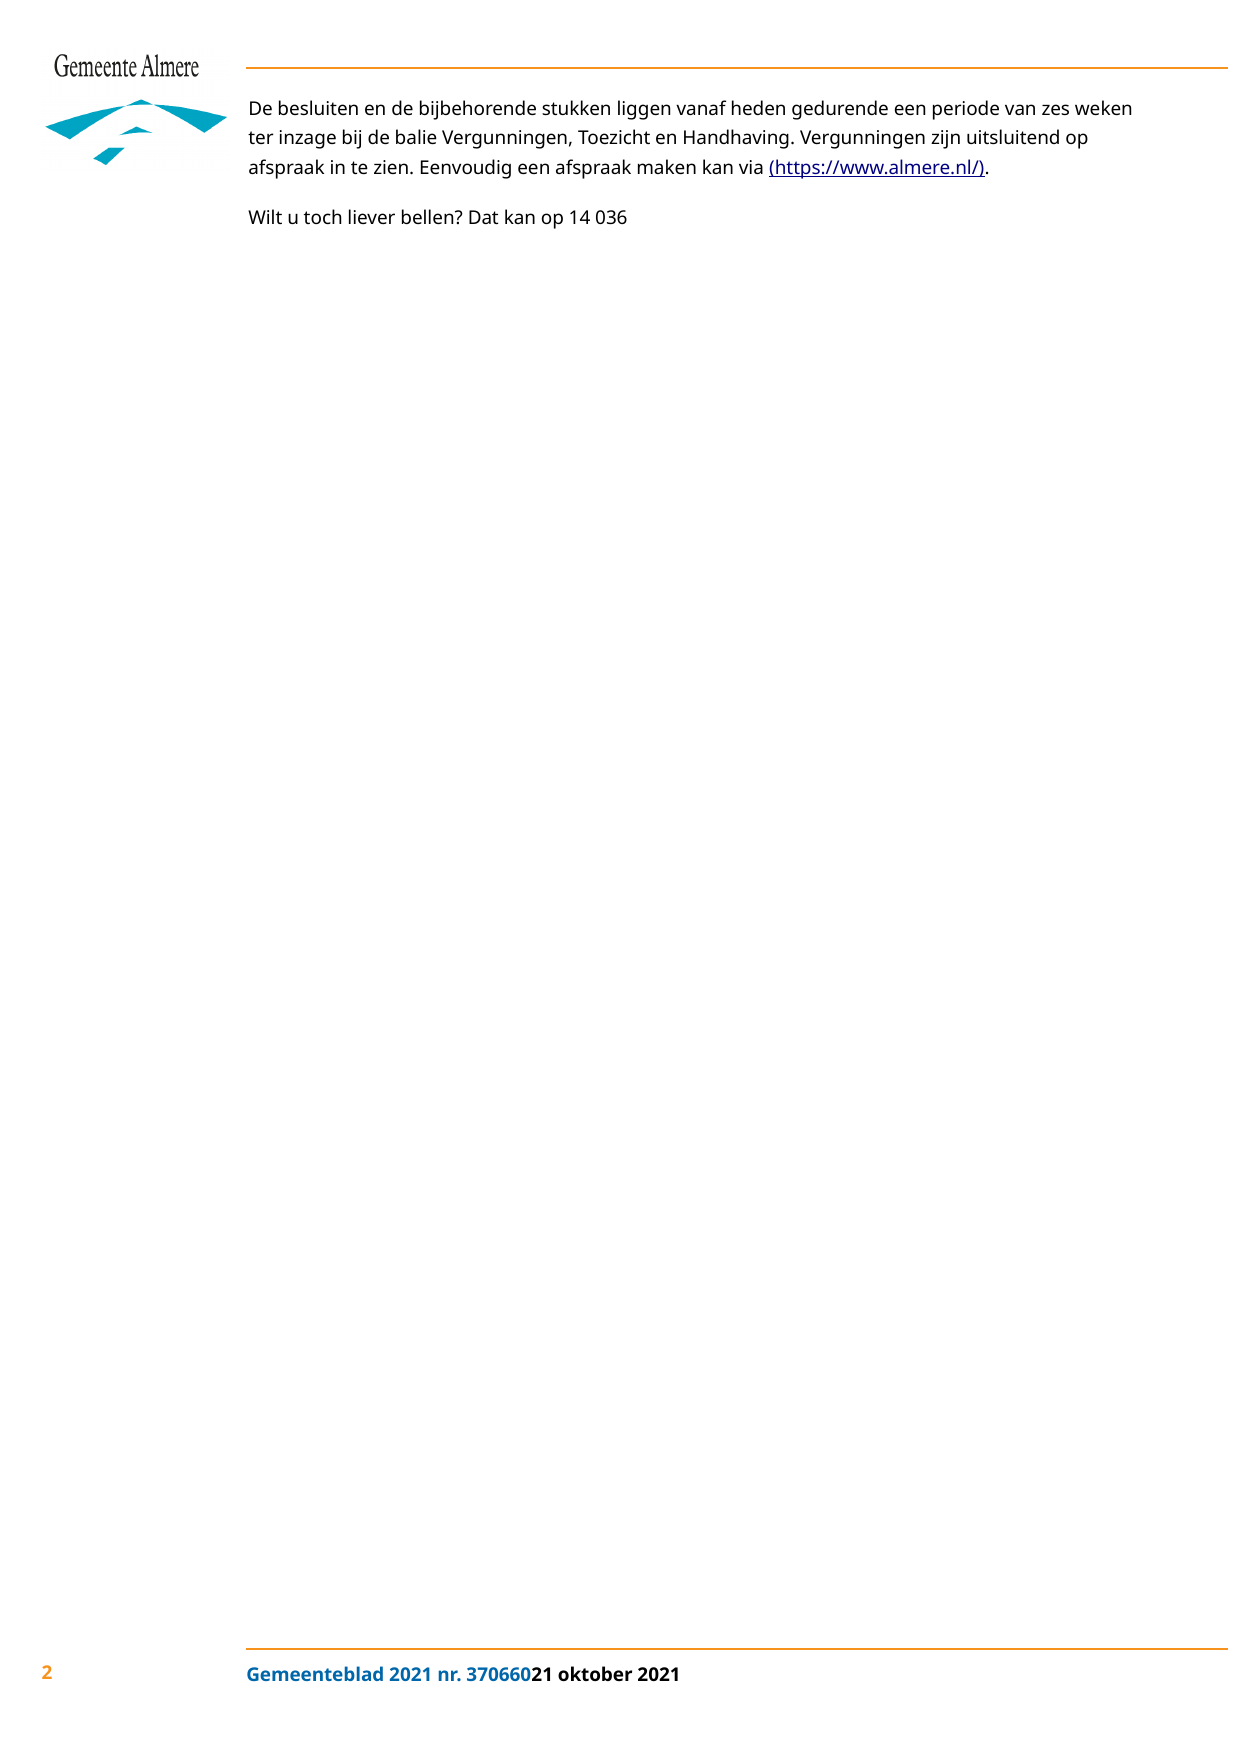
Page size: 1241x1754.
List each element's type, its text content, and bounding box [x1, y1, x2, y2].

text Wilt u toch liever bellen? Dat kan op 14 036 [248, 204, 1152, 230]
text De besluiten en de bijbehorende stukken liggen vanaf heden gedurende een periode van zes weken ter inzage bij de balie Vergunningen, Toezicht en Handhaving. Vergunningen zijn uitsluitend op afspraak in te zien. Eenvoudig een afspraak maken kan via (https://www.almere.nl/). [248, 95, 1152, 180]
picture [41, 47, 231, 172]
